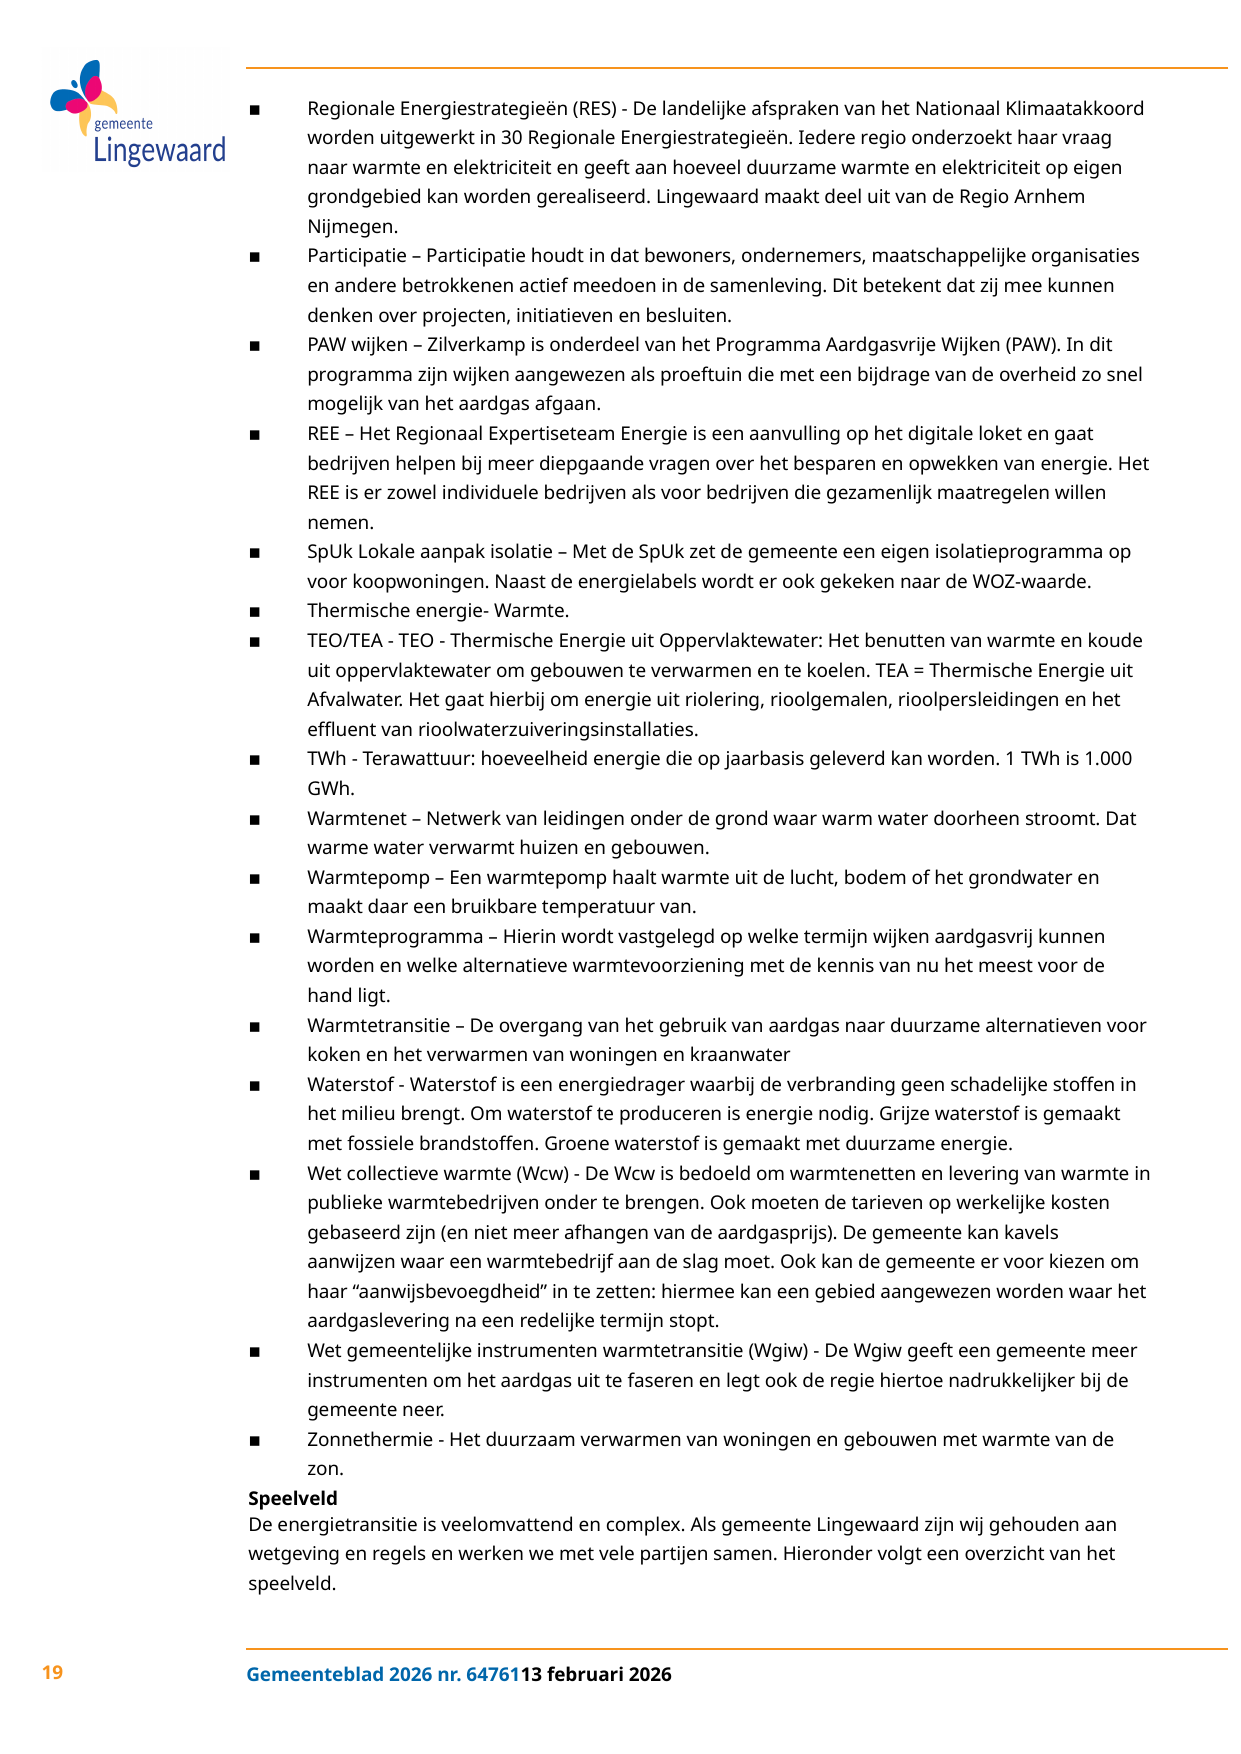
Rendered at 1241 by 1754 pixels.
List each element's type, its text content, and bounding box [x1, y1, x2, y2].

text Speelveld [248, 1485, 1152, 1511]
list Zonnethermie - Het duurzaam verwarmen van woningen en gebouwen met warmte van de zon. [248, 1426, 1152, 1481]
list Wet gemeentelijke instrumenten warmtetransitie (Wgiw) - De Wgiw geeft een gemeente meer instrumenten om het aardgas uit te faseren en legt ook de regie hiertoe nadrukkelijker bij de gemeente neer. [248, 1337, 1152, 1422]
list Warmtenet – Netwerk van leidingen onder de grond waar warm water doorheen stroomt. Dat warme water verwarmt huizen en gebouwen. [248, 805, 1152, 860]
list Warmteprogramma – Hierin wordt vastgelegd op welke termijn wijken aardgasvrij kunnen worden en welke alternatieve warmtevoorziening met de kennis van nu het meest voor de hand ligt. [248, 923, 1152, 1008]
picture [41, 47, 231, 172]
list TWh - Terawattuur: hoeveelheid energie die op jaarbasis geleverd kan worden. 1 TWh is 1.000 GWh. [248, 746, 1152, 801]
list TEO/TEA - TEO - Thermische Energie uit Oppervlaktewater: Het benutten van warmte en koude uit oppervlaktewater om gebouwen te verwarmen en te koelen. TEA = Thermische Energie uit Afvalwater. Het gaat hierbij om energie uit riolering, rioolgemalen, rioolpersleidingen en het effluent van rioolwaterzuiveringsinstallaties. [248, 627, 1152, 742]
list PAW wijken – Zilverkamp is onderdeel van het Programma Aardgasvrije Wijken (PAW). In dit programma zijn wijken aangewezen als proeftuin die met een bijdrage van de overheid zo snel mogelijk van het aardgas afgaan. [248, 331, 1152, 416]
list Participatie – Participatie houdt in dat bewoners, ondernemers, maatschappelijke organisaties en andere betrokkenen actief meedoen in de samenleving. Dit betekent dat zij mee kunnen denken over projecten, initiatieven en besluiten. [248, 243, 1152, 328]
list Warmtepomp – Een warmtepomp haalt warmte uit de lucht, bodem of het grondwater en maakt daar een bruikbare temperatuur van. [248, 864, 1152, 919]
list REE – Het Regionaal Expertiseteam Energie is een aanvulling op het digitale loket en gaat bedrijven helpen bij meer diepgaande vragen over het besparen en opwekken van energie. Het REE is er zowel individuele bedrijven als voor bedrijven die gezamenlijk maatregelen willen nemen. [248, 420, 1152, 535]
list SpUk Lokale aanpak isolatie – Met de SpUk zet de gemeente een eigen isolatieprogramma op voor koopwoningen. Naast de energielabels wordt er ook gekeken naar de WOZ-waarde. [248, 538, 1152, 594]
list Warmtetransitie – De overgang van het gebruik van aardgas naar duurzame alternatieven voor koken en het verwarmen van woningen en kraanwater [248, 1012, 1152, 1067]
list Thermische energie- Warmte. [248, 598, 1152, 623]
list Regionale Energiestrategieën (RES) - De landelijke afspraken van het Nationaal Klimaatakkoord worden uitgewerkt in 30 Regionale Energiestrategieën. Iedere regio onderzoekt haar vraag naar warmte en elektriciteit en geeft aan hoeveel duurzame warmte en elektriciteit op eigen grondgebied kan worden gerealiseerd. Lingewaard maakt deel uit van de Regio Arnhem Nijmegen. [248, 95, 1152, 239]
text De energietransitie is veelomvattend en complex. Als gemeente Lingewaard zijn wij gehouden aan wetgeving en regels en werken we met vele partijen samen. Hieronder volgt een overzicht van het speelveld. [248, 1511, 1152, 1596]
list Waterstof - Waterstof is een energiedrager waarbij de verbranding geen schadelijke stoffen in het milieu brengt. Om waterstof te produceren is energie nodig. Grijze waterstof is gemaakt met fossiele brandstoffen. Groene waterstof is gemaakt met duurzame energie. [248, 1071, 1152, 1156]
list Wet collectieve warmte (Wcw) - De Wcw is bedoeld om warmtenetten en levering van warmte in publieke warmtebedrijven onder te brengen. Ook moeten de tarieven op werkelijke kosten gebaseerd zijn (en niet meer afhangen van de aardgasprijs). De gemeente kan kavels aanwijzen waar een warmtebedrijf aan de slag moet. Ook kan de gemeente er voor kiezen om haar “aanwijsbevoegdheid” in te zetten: hiermee kan een gebied aangewezen worden waar het aardgaslevering na een redelijke termijn stopt. [248, 1160, 1152, 1333]
